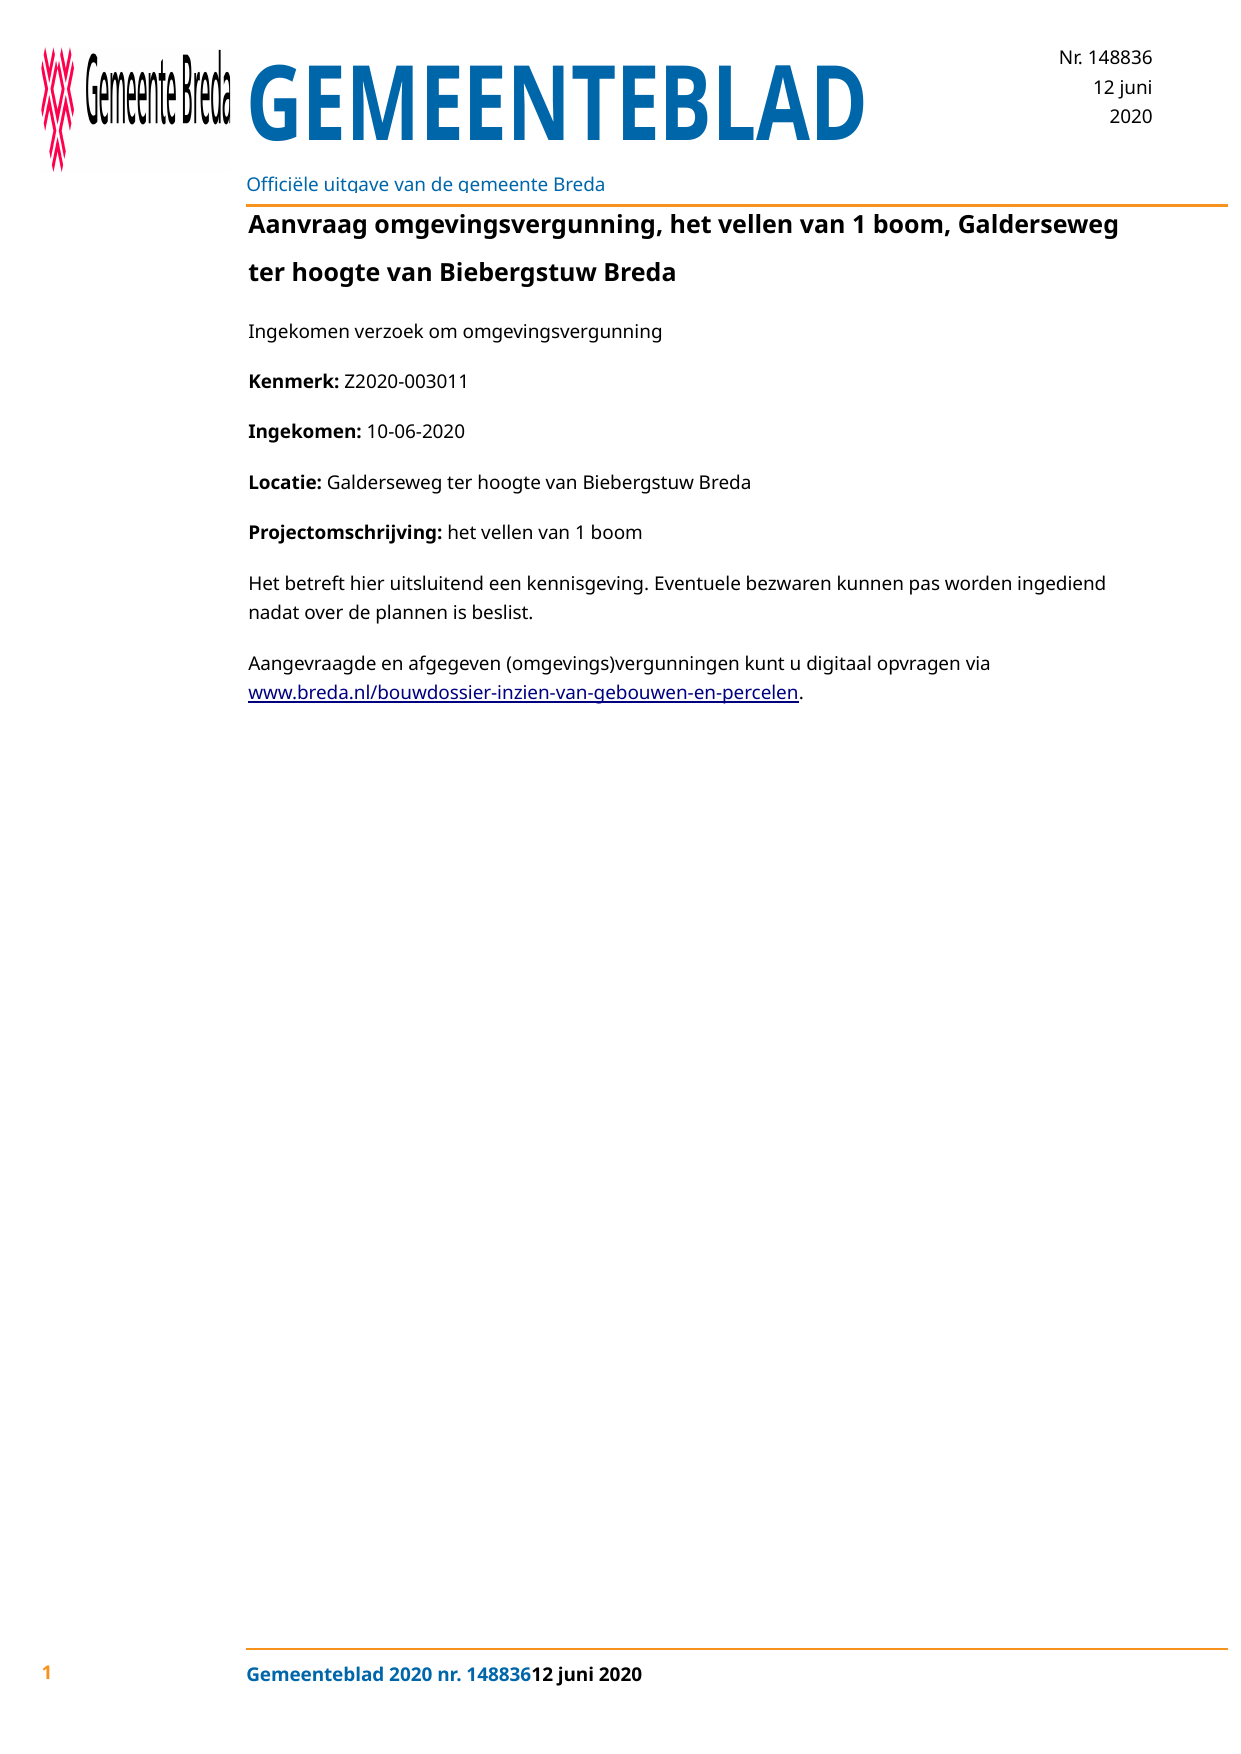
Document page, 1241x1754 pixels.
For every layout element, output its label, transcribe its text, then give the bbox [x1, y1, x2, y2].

picture [41, 47, 231, 172]
text Locatie: Galderseweg ter hoogte van Biebergstuw Breda [248, 469, 1152, 495]
text Het betreft hier uitsluitend een kennisgeving. Eventuele bezwaren kunnen pas worden ingediend nadat over de plannen is beslist. [248, 570, 1152, 625]
text Aangevraagde en afgegeven (omgevings)vergunningen kunt u digitaal opvragen via www.breda.nl/bouwdossier-inzien-van-gebouwen-en-percelen. [248, 650, 1152, 705]
text Aanvraag omgevingsvergunning, het vellen van 1 boom, Galderseweg ter hoogte van Biebergstuw Breda [248, 207, 1152, 288]
text Kenmerk: Z2020-003011 [248, 368, 1152, 394]
text Ingekomen: 10-06-2020 [248, 419, 1152, 444]
text Projectomschrijving: het vellen van 1 boom [248, 519, 1152, 545]
text Ingekomen verzoek om omgevingsvergunning [248, 318, 1152, 344]
